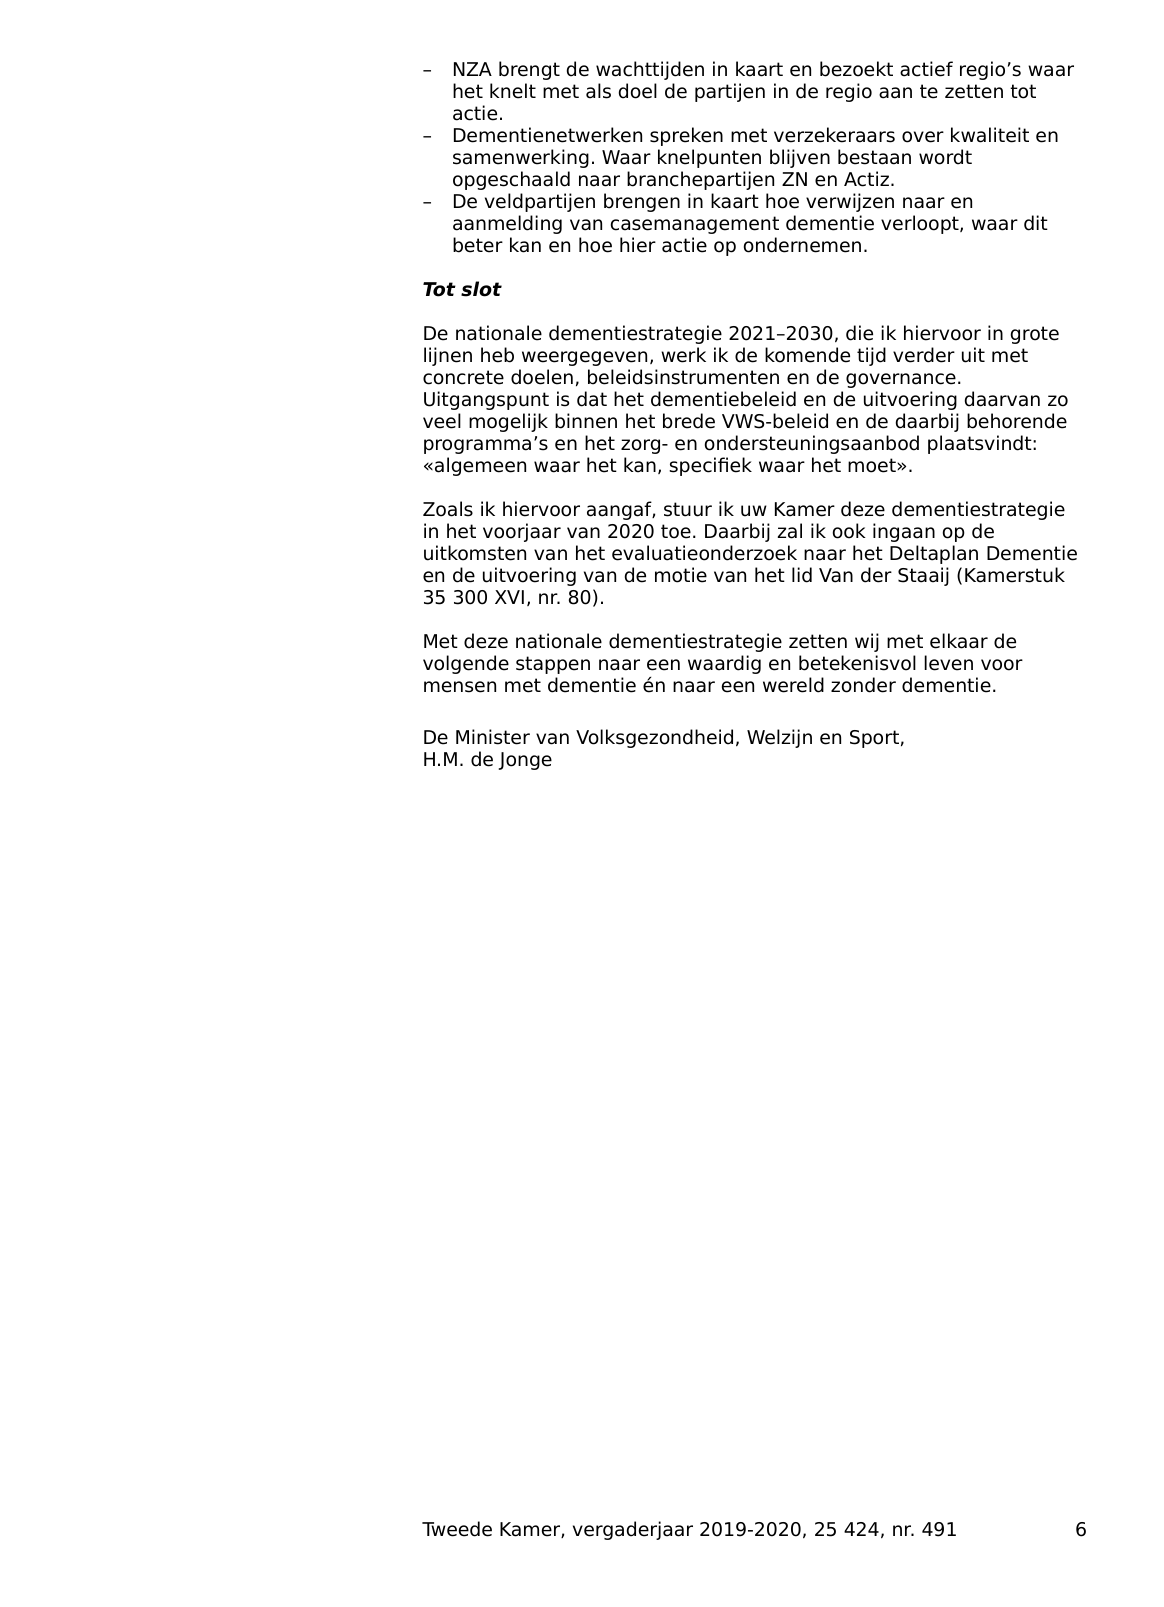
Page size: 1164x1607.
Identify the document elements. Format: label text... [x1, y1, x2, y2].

text De Minister van Volksgezondheid, Welzijn en Sport, H.M. de Jonge [422, 727, 1087, 771]
text De nationale dementiestrategie 2021–2030, die ik hiervoor in grote lijnen heb weergegeven, werk ik de komende tijd verder uit met concrete doelen, beleidsinstrumenten en de governance. Uitgangspunt is dat het dementiebeleid en de uitvoering daarvan zo veel mogelijk binnen het brede VWS-beleid en de daarbij behorende programma’s en het zorg- en ondersteuningsaanbod plaatsvindt: «algemeen waar het kan, specifiek waar het moet». [422, 323, 1087, 477]
text Zoals ik hiervoor aangaf, stuur ik uw Kamer deze dementiestrategie in het voorjaar van 2020 toe. Daarbij zal ik ook ingaan op de uitkomsten van het evaluatieonderzoek naar het Deltaplan Dementie en de uitvoering van de motie van het lid Van der Staaij (Kamerstuk 35 300 XVI, nr. 80). [422, 499, 1087, 609]
text Met deze nationale dementiestrategie zetten wij met elkaar de volgende stappen naar een waardig en betekenisvol leven voor mensen met dementie én naar een wereld zonder dementie. [422, 631, 1087, 697]
text – De veldpartijen brengen in kaart hoe verwijzen naar en aanmelding van casemanagement dementie verloopt, waar dit beter kan en hoe hier actie op ondernemen. [422, 191, 1087, 257]
subtitle Tot slot [422, 279, 1087, 301]
text – Dementienetwerken spreken met verzekeraars over kwaliteit en samenwerking. Waar knelpunten blijven bestaan wordt opgeschaald naar branchepartijen ZN en Actiz. [422, 125, 1087, 191]
text – NZA brengt de wachttijden in kaart en bezoekt actief regio’s waar het knelt met als doel de partijen in de regio aan te zetten tot actie. [422, 59, 1087, 125]
